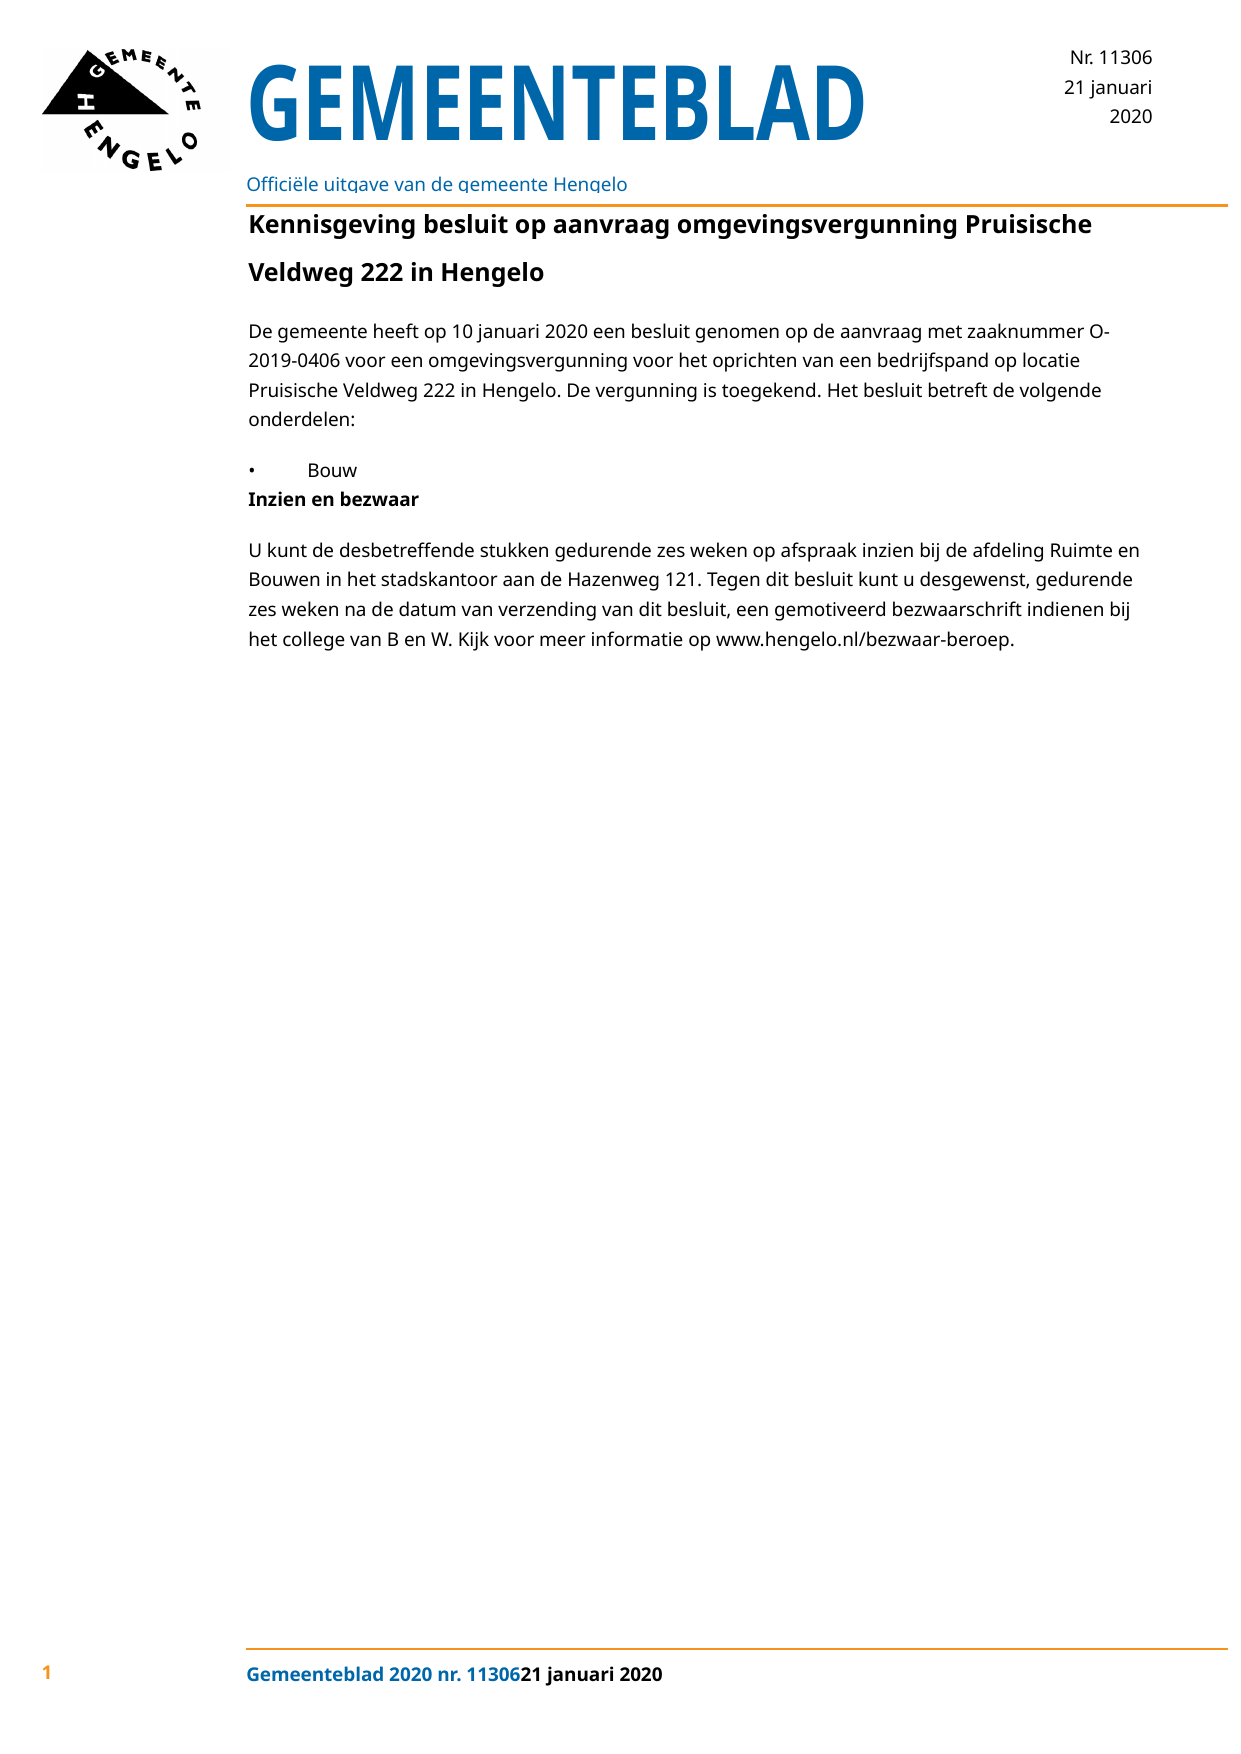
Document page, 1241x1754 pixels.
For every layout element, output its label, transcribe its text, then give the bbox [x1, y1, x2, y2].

text Kennisgeving besluit op aanvraag omgevingsvergunning Pruisische Veldweg 222 in Hengelo [248, 207, 1152, 288]
text De gemeente heeft op 10 januari 2020 een besluit genomen op de aanvraag met zaaknummer O-2019-0406 voor een omgevingsvergunning voor het oprichten van een bedrijfspand op locatie Pruisische Veldweg 222 in Hengelo. De vergunning is toegekend. Het besluit betreft de volgende onderdelen: [248, 318, 1152, 432]
text Inzien en bezwaar [248, 487, 1152, 512]
picture [41, 47, 231, 172]
list Bouw [248, 457, 1152, 483]
text U kunt de desbetreffende stukken gedurende zes weken op afspraak inzien bij de afdeling Ruimte en Bouwen in het stadskantoor aan de Hazenweg 121. Tegen dit besluit kunt u desgewenst, gedurende zes weken na de datum van verzending van dit besluit, een gemotiveerd bezwaarschrift indienen bij het college van B en W. Kijk voor meer informatie op www.hengelo.nl/bezwaar-beroep. [248, 537, 1152, 652]
